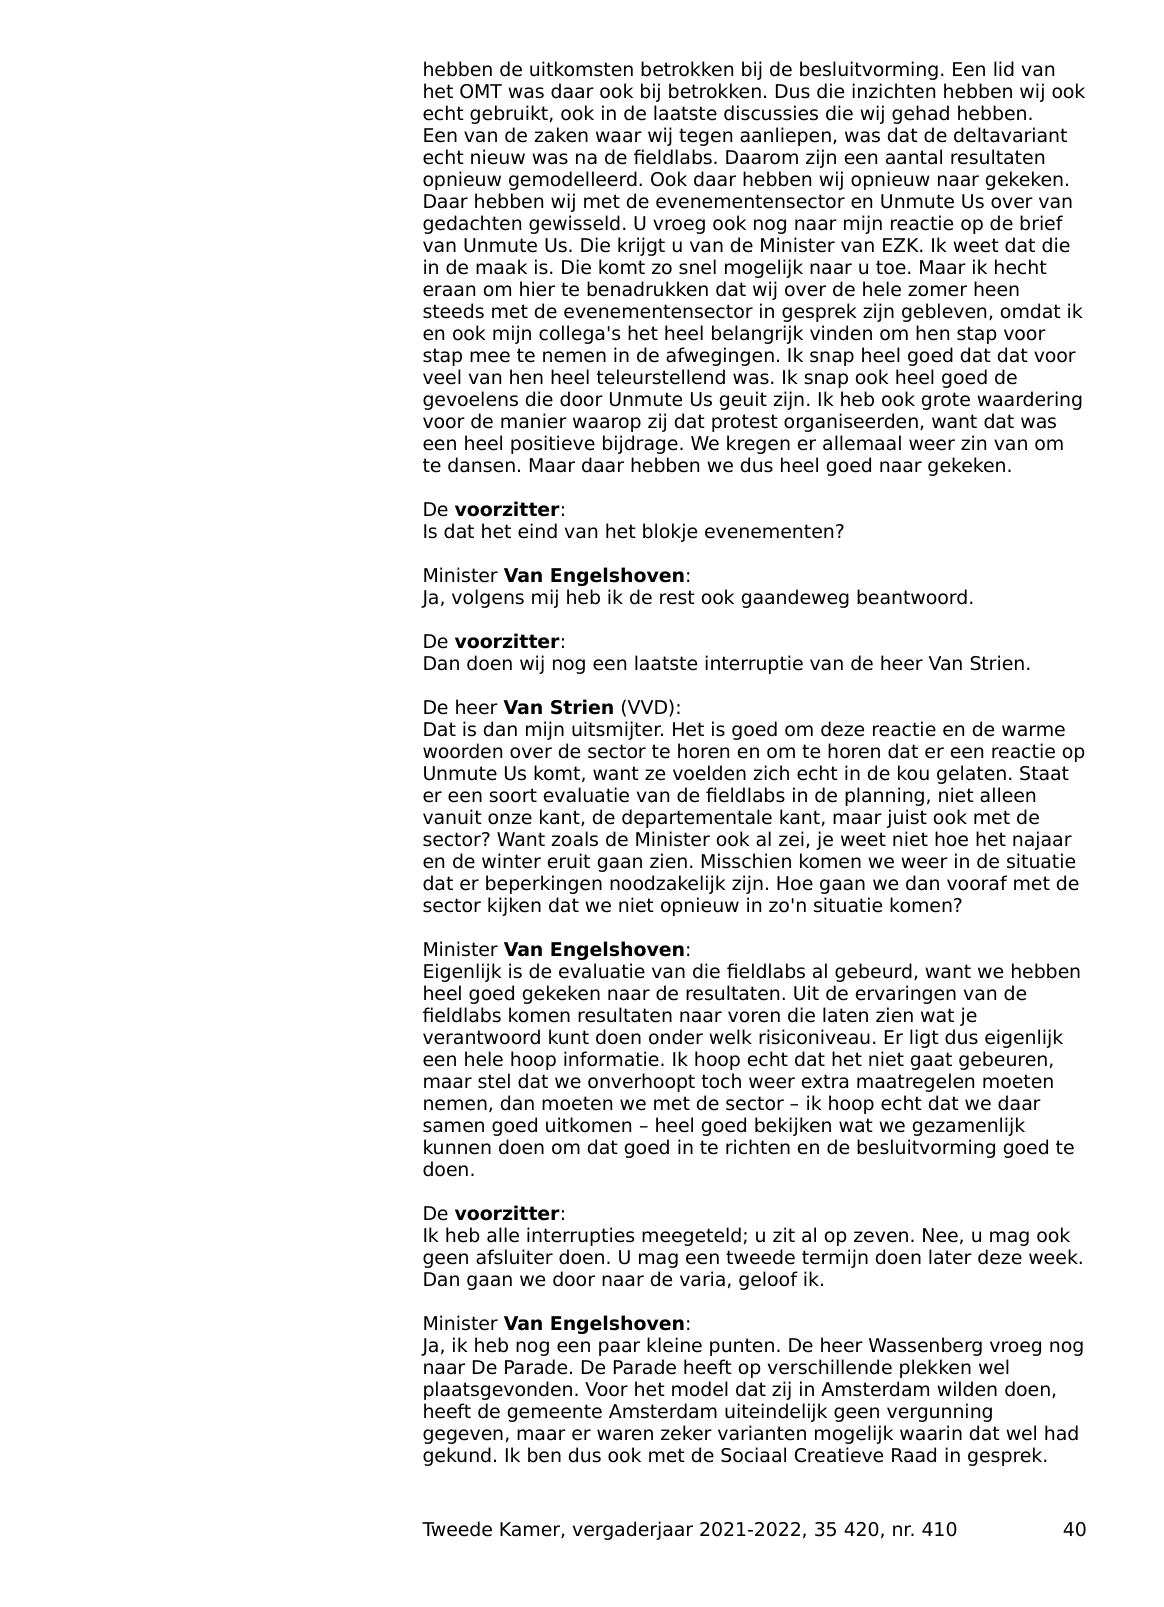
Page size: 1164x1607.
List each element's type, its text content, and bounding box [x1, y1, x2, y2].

text De voorzitter: [422, 499, 1087, 521]
text De voorzitter: [422, 631, 1087, 653]
text Dat is dan mijn uitsmijter. Het is goed om deze reactie en de warme woorden over de sector te horen en om te horen dat er een reactie op Unmute Us komt, want ze voelden zich echt in de kou gelaten. Staat er een soort evaluatie van de fieldlabs in de planning, niet alleen vanuit onze kant, de departementale kant, maar juist ook met de sector? Want zoals de Minister ook al zei, je weet niet hoe het najaar en de winter eruit gaan zien. Misschien komen we weer in de situatie dat er beperkingen noodzakelijk zijn. Hoe gaan we dan vooraf met de sector kijken dat we niet opnieuw in zo'n situatie komen? [422, 719, 1087, 917]
text Dan doen wij nog een laatste interruptie van de heer Van Strien. [422, 653, 1087, 675]
text Ja, ik heb nog een paar kleine punten. De heer Wassenberg vroeg nog naar De Parade. De Parade heeft op verschillende plekken wel plaatsgevonden. Voor het model dat zij in Amsterdam wilden doen, heeft de gemeente Amsterdam uiteindelijk geen vergunning gegeven, maar er waren zeker varianten mogelijk waarin dat wel had gekund. Ik ben dus ook met de Sociaal Creatieve Raad in gesprek. [422, 1335, 1087, 1467]
text Een van de zaken waar wij tegen aanliepen, was dat de deltavariant echt nieuw was na de fieldlabs. Daarom zijn een aantal resultaten opnieuw gemodelleerd. Ook daar hebben wij opnieuw naar gekeken. Daar hebben wij met de evenementensector en Unmute Us over van gedachten gewisseld. U vroeg ook nog naar mijn reactie op de brief van Unmute Us. Die krijgt u van de Minister van EZK. Ik weet dat die in de maak is. Die komt zo snel mogelijk naar u toe. Maar ik hecht eraan om hier te benadrukken dat wij over de hele zomer heen steeds met de evenementensector in gesprek zijn gebleven, omdat ik en ook mijn collega's het heel belangrijk vinden om hen stap voor stap mee te nemen in de afwegingen. Ik snap heel goed dat dat voor veel van hen heel teleurstellend was. Ik snap ook heel goed de gevoelens die door Unmute Us geuit zijn. Ik heb ook grote waardering voor de manier waarop zij dat protest organiseerden, want dat was een heel positieve bijdrage. We kregen er allemaal weer zin van om te dansen. Maar daar hebben we dus heel goed naar gekeken. [422, 125, 1087, 477]
text De voorzitter: [422, 1203, 1087, 1225]
text hebben de uitkomsten betrokken bij de besluitvorming. Een lid van het OMT was daar ook bij betrokken. Dus die inzichten hebben wij ook echt gebruikt, ook in de laatste discussies die wij gehad hebben. [422, 59, 1087, 125]
text Ja, volgens mij heb ik de rest ook gaandeweg beantwoord. [422, 587, 1087, 609]
text Ik heb alle interrupties meegeteld; u zit al op zeven. Nee, u mag ook geen afsluiter doen. U mag een tweede termijn doen later deze week. Dan gaan we door naar de varia, geloof ik. [422, 1225, 1087, 1291]
text Is dat het eind van het blokje evenementen? [422, 521, 1087, 543]
text Minister Van Engelshoven: [422, 939, 1087, 961]
text De heer Van Strien (VVD): [422, 697, 1087, 719]
text Minister Van Engelshoven: [422, 1313, 1087, 1335]
text Eigenlijk is de evaluatie van die fieldlabs al gebeurd, want we hebben heel goed gekeken naar de resultaten. Uit de ervaringen van de fieldlabs komen resultaten naar voren die laten zien wat je verantwoord kunt doen onder welk risiconiveau. Er ligt dus eigenlijk een hele hoop informatie. Ik hoop echt dat het niet gaat gebeuren, maar stel dat we onverhoopt toch weer extra maatregelen moeten nemen, dan moeten we met de sector – ik hoop echt dat we daar samen goed uitkomen – heel goed bekijken wat we gezamenlijk kunnen doen om dat goed in te richten en de besluitvorming goed te doen. [422, 961, 1087, 1181]
text Minister Van Engelshoven: [422, 565, 1087, 587]
